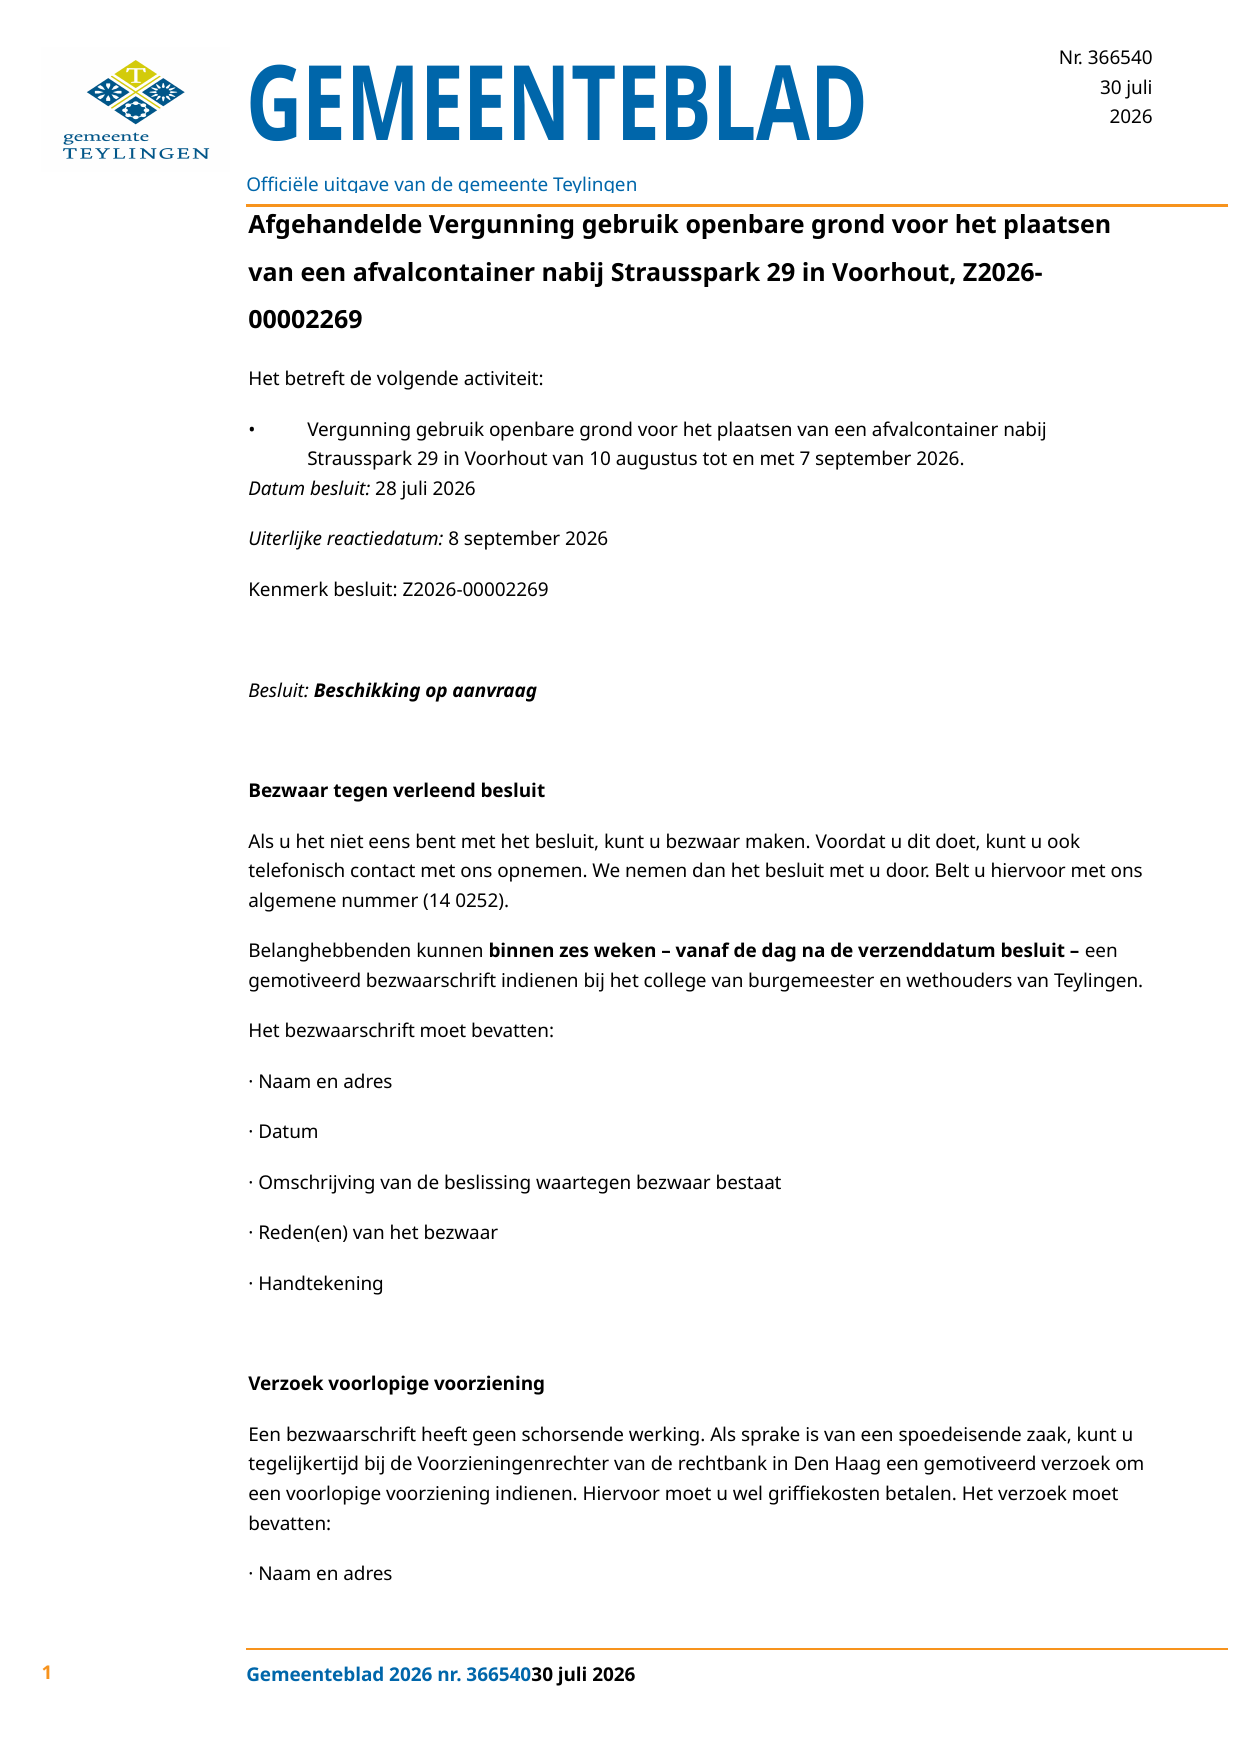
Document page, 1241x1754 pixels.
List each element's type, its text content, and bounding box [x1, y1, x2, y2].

text · Datum [248, 1118, 1152, 1144]
text Het bezwaarschrift moet bevatten: [248, 1018, 1152, 1043]
text · Reden(en) van het bezwaar [248, 1219, 1152, 1245]
text · Handtekening [248, 1270, 1152, 1295]
picture [41, 47, 231, 172]
text Uiterlijke reactiedatum: 8 september 2026 [248, 526, 1152, 551]
text · Omschrijving van de beslissing waartegen bezwaar bestaat [248, 1169, 1152, 1194]
text Bezwaar tegen verleend besluit [248, 778, 1152, 803]
text Datum besluit: 28 juli 2026 [248, 475, 1152, 501]
text Besluit: Beschikking op aanvraag [248, 677, 1152, 702]
text Verzoek voorlopige voorziening [248, 1371, 1152, 1396]
text · Naam en adres [248, 1068, 1152, 1094]
text Als u het niet eens bent met het besluit, kunt u bezwaar maken. Voordat u dit doet, kunt u ook telefonisch contact met ons opnemen. We nemen dan het besluit met u door. Belt u hiervoor met ons algemene nummer (14 0252). [248, 828, 1152, 913]
text Een bezwaarschrift heeft geen schorsende werking. Als sprake is van een spoedeisende zaak, kunt u tegelijkertijd bij de Voorzieningenrechter van de rechtbank in Den Haag een gemotiveerd verzoek om een voorlopige voorziening indienen. Hiervoor moet u wel griffiekosten betalen. Het verzoek moet bevatten: [248, 1421, 1152, 1535]
text Afgehandelde Vergunning gebruik openbare grond voor het plaatsen van een afvalcontainer nabij Strausspark 29 in Voorhout, Z2026-00002269 [248, 207, 1152, 336]
text Het betreft de volgende activiteit: [248, 366, 1152, 391]
text Belanghebbenden kunnen binnen zes weken – vanaf de dag na de verzenddatum besluit – een gemotiveerd bezwaarschrift indienen bij het college van burgemeester en wethouders van Teylingen. [248, 938, 1152, 993]
text Kenmerk besluit: Z2026-00002269 [248, 576, 1152, 602]
list Vergunning gebruik openbare grond voor het plaatsen van een afvalcontainer nabij Strausspark 29 in Voorhout van 10 augustus tot en met 7 september 2026. [248, 416, 1152, 471]
text · Naam en adres [248, 1560, 1152, 1586]
